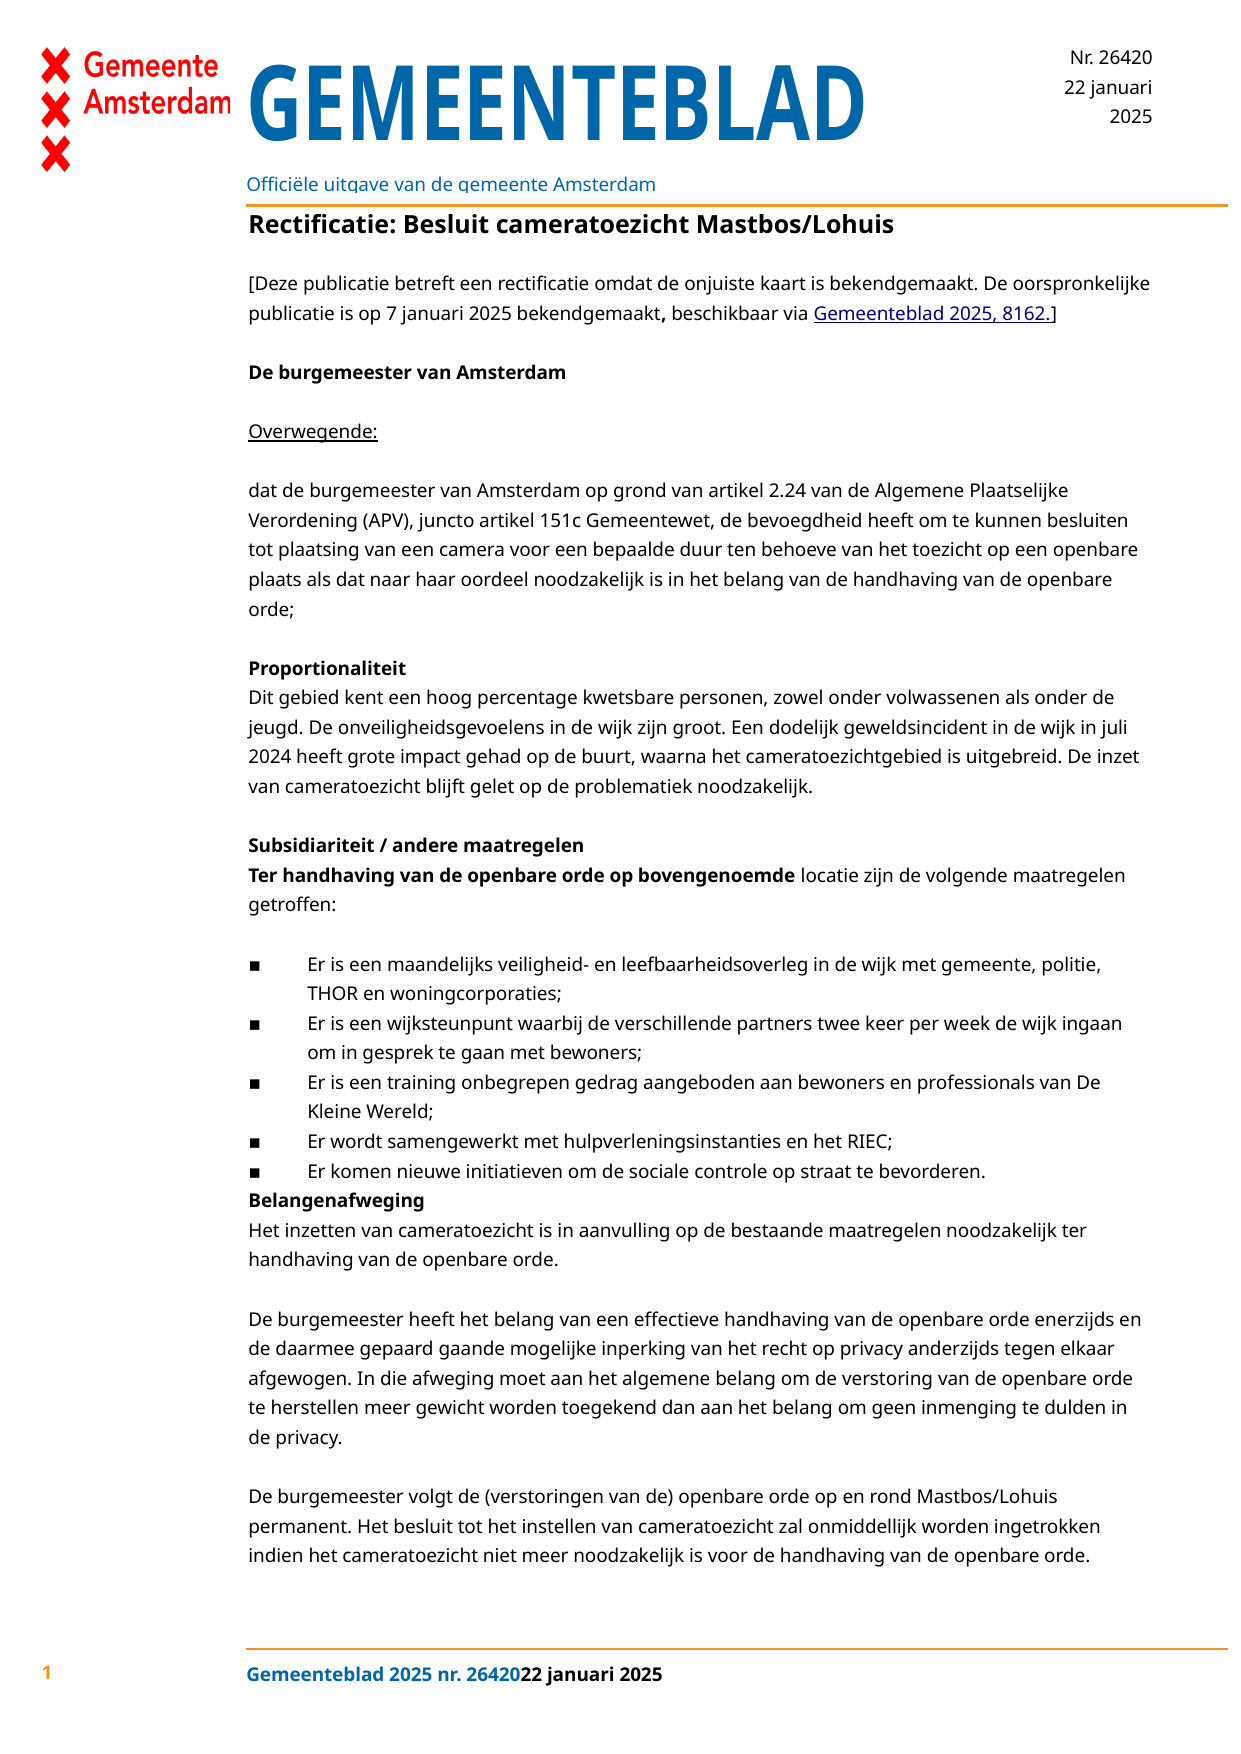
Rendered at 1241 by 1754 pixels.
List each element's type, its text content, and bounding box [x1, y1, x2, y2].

picture [41, 47, 231, 172]
list Er is een maandelijks veiligheid- en leefbaarheidsoverleg in de wijk met gemeente, politie, THOR en woningcorporaties; [248, 951, 1152, 1006]
text De burgemeester volgt de (verstoringen van de) openbare orde op en rond Mastbos/Lohuis permanent. Het besluit tot het instellen van cameratoezicht zal onmiddellijk worden ingetrokken indien het cameratoezicht niet meer noodzakelijk is voor de handhaving van de openbare orde. [248, 1483, 1152, 1568]
text [Deze publicatie betreft een rectificatie omdat de onjuiste kaart is bekendgemaakt. De oorspronkelijke publicatie is op 7 januari 2025 bekendgemaakt, beschikbaar via Gemeenteblad 2025, 8162.] [248, 270, 1152, 326]
text Overwegende: [248, 418, 1152, 444]
text Dit gebied kent een hoog percentage kwetsbare personen, zowel onder volwassenen als onder de jeugd. De onveiligheidsgevoelens in de wijk zijn groot. Een dodelijk geweldsincident in de wijk in juli 2024 heeft grote impact gehad op de buurt, waarna het cameratoezichtgebied is uitgebreid. De inzet van cameratoezicht blijft gelet op de problematiek noodzakelijk. [248, 684, 1152, 799]
list Er komen nieuwe initiatieven om de sociale controle op straat te bevorderen. [248, 1158, 1152, 1183]
text De burgemeester heeft het belang van een effectieve handhaving van de openbare orde enerzijds en de daarmee gepaard gaande mogelijke inperking van het recht op privacy anderzijds tegen elkaar afgewogen. In die afweging moet aan het algemene belang om de verstoring van de openbare orde te herstellen meer gewicht worden toegekend dan aan het belang om geen inmenging te dulden in de privacy. [248, 1306, 1152, 1450]
text Proportionaliteit [248, 655, 1152, 681]
text Subsidiariteit / andere maatregelen [248, 832, 1152, 858]
text Ter handhaving van de openbare orde op bovengenoemde locatie zijn de volgende maatregelen getroffen: [248, 862, 1152, 917]
text De burgemeester van Amsterdam [248, 359, 1152, 385]
text Belangenafweging [248, 1187, 1152, 1213]
text dat de burgemeester van Amsterdam op grond van artikel 2.24 van de Algemene Plaatselijke Verordening (APV), juncto artikel 151c Gemeentewet, de bevoegdheid heeft om te kunnen besluiten tot plaatsing van een camera voor een bepaalde duur ten behoeve van het toezicht op een openbare plaats als dat naar haar oordeel noodzakelijk is in het belang van de handhaving van de openbare orde; [248, 477, 1152, 621]
list Er wordt samengewerkt met hulpverleningsinstanties en het RIEC; [248, 1128, 1152, 1154]
list Er is een training onbegrepen gedrag aangeboden aan bewoners en professionals van De Kleine Wereld; [248, 1069, 1152, 1124]
text Rectificatie: Besluit cameratoezicht Mastbos/Lohuis [248, 207, 1152, 241]
text Het inzetten van cameratoezicht is in aanvulling op de bestaande maatregelen noodzakelijk ter handhaving van de openbare orde. [248, 1217, 1152, 1272]
list Er is een wijksteunpunt waarbij de verschillende partners twee keer per week de wijk ingaan om in gesprek te gaan met bewoners; [248, 1010, 1152, 1065]
